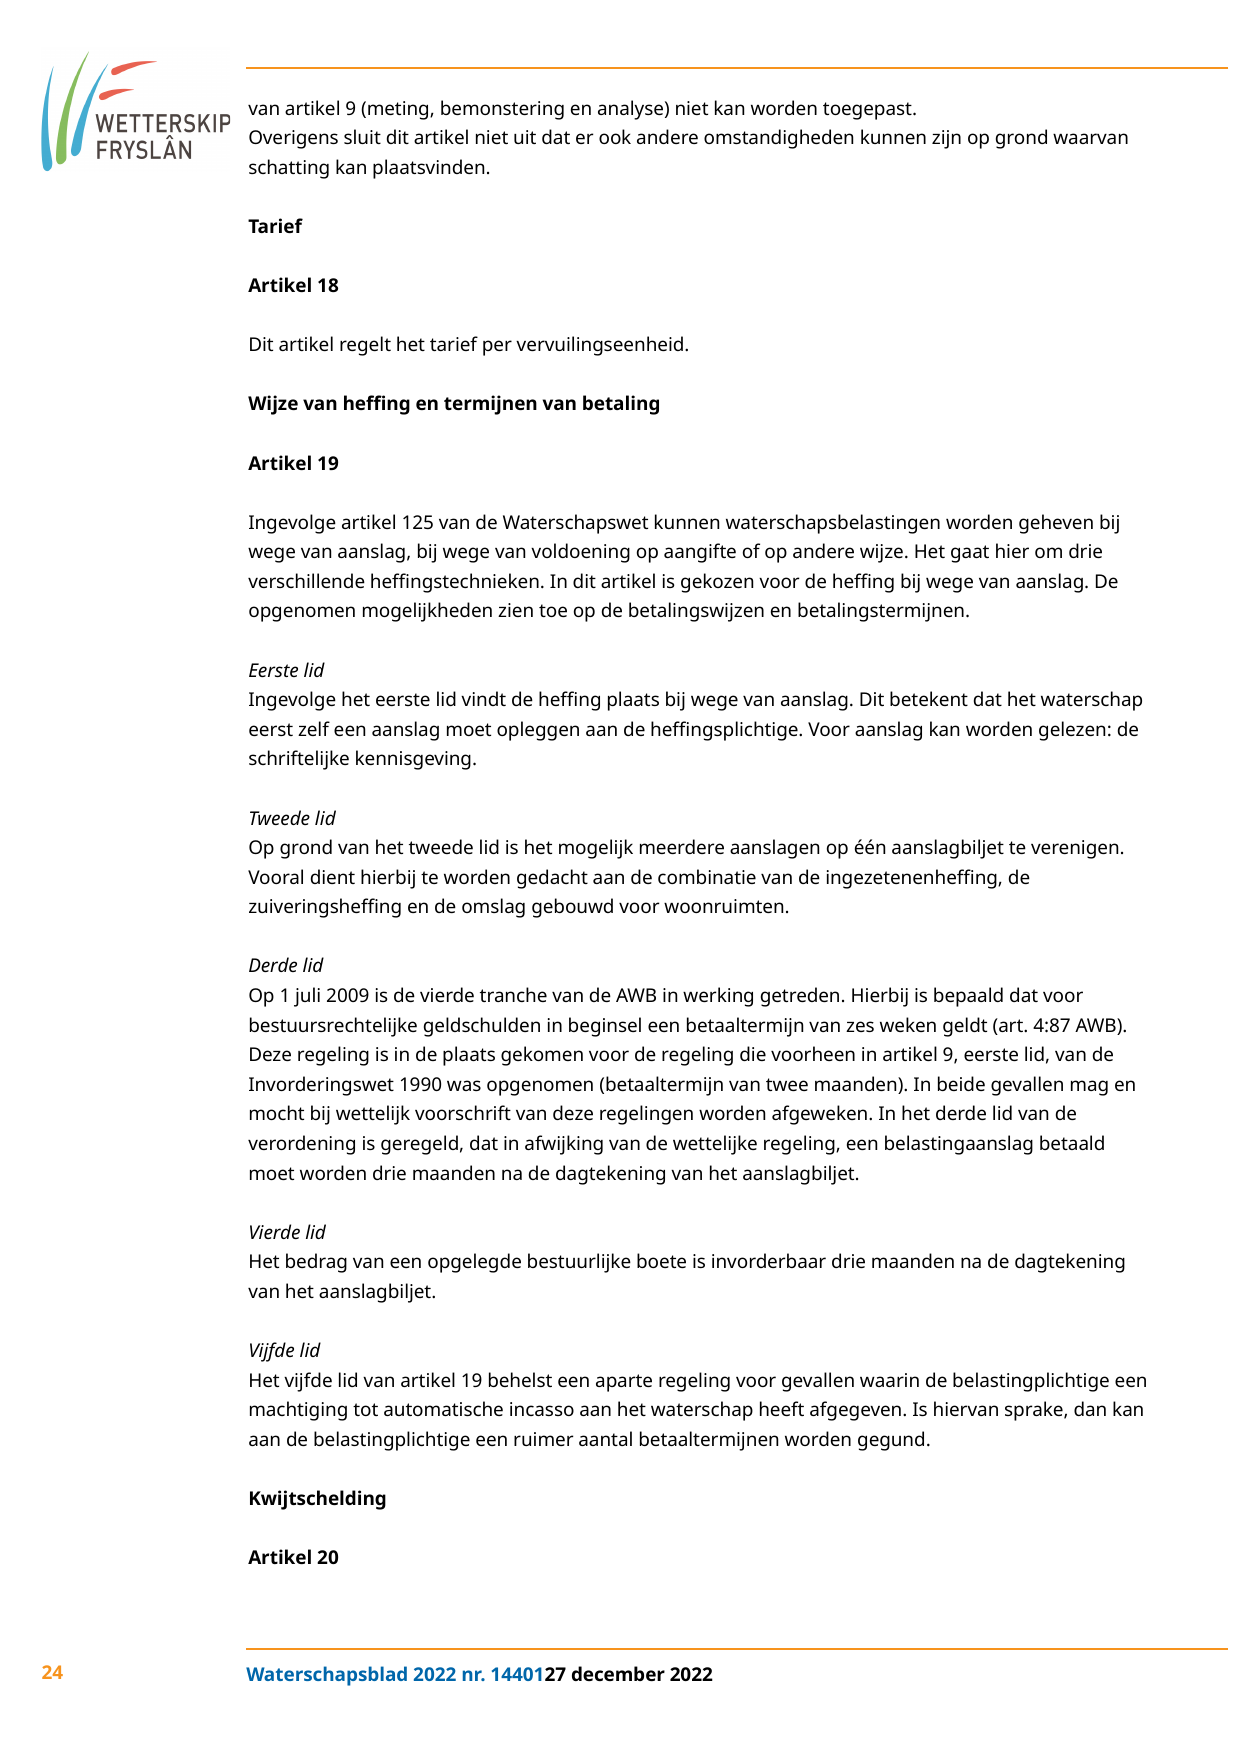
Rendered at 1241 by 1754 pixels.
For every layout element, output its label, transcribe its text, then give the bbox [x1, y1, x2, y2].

text Tweede lid [248, 805, 1152, 831]
text Op grond van het tweede lid is het mogelijk meerdere aanslagen op één aanslagbiljet te verenigen. Vooral dient hierbij te worden gedacht aan de combinatie van de ingezetenenheffing, de zuiveringsheffing en de omslag gebouwd voor woonruimten. [248, 834, 1152, 919]
text Artikel 20 [248, 1544, 1152, 1570]
text van artikel 9 (meting, bemonstering en analyse) niet kan worden toegepast. [248, 95, 1152, 121]
text Vierde lid [248, 1219, 1152, 1245]
text Ingevolge het eerste lid vindt de heffing plaats bij wege van aanslag. Dit betekent dat het waterschap eerst zelf een aanslag moet opleggen aan de heffingsplichtige. Voor aanslag kan worden gelezen: de schriftelijke kennisgeving. [248, 686, 1152, 771]
text Ingevolge artikel 125 van de Waterschapswet kunnen waterschapsbelastingen worden geheven bij wege van aanslag, bij wege van voldoening op aangifte of op andere wijze. Het gaat hier om drie verschillende heffingstechnieken. In dit artikel is gekozen voor de heffing bij wege van aanslag. De opgenomen mogelijkheden zien toe op de betalingswijzen en betalingstermijnen. [248, 509, 1152, 623]
text Kwijtschelding [248, 1485, 1152, 1511]
text Derde lid [248, 953, 1152, 978]
text Vijfde lid [248, 1337, 1152, 1363]
text Het vijfde lid van artikel 19 behelst een aparte regeling voor gevallen waarin de belastingplichtige een machtiging tot automatische incasso aan het waterschap heeft afgegeven. Is hiervan sprake, dan kan aan de belastingplichtige een ruimer aantal betaaltermijnen worden gegund. [248, 1367, 1152, 1452]
text Dit artikel regelt het tarief per vervuilingseenheid. [248, 331, 1152, 357]
picture [41, 47, 231, 172]
text Wijze van heffing en termijnen van betaling [248, 391, 1152, 416]
text Artikel 19 [248, 450, 1152, 476]
text Het bedrag van een opgelegde bestuurlijke boete is invorderbaar drie maanden na de dagtekening van het aanslagbiljet. [248, 1248, 1152, 1304]
text Tarief [248, 213, 1152, 239]
text Op 1 juli 2009 is de vierde tranche van de AWB in werking getreden. Hierbij is bepaald dat voor bestuursrechtelijke geldschulden in beginsel een betaaltermijn van zes weken geldt (art. 4:87 AWB). Deze regeling is in de plaats gekomen voor de regeling die voorheen in artikel 9, eerste lid, van de Invorderingswet 1990 was opgenomen (betaaltermijn van twee maanden). In beide gevallen mag en mocht bij wettelijk voorschrift van deze regelingen worden afgeweken. In het derde lid van de verordening is geregeld, dat in afwijking van de wettelijke regeling, een belastingaanslag betaald moet worden drie maanden na de dagtekening van het aanslagbiljet. [248, 982, 1152, 1186]
text Artikel 18 [248, 272, 1152, 298]
text Eerste lid [248, 657, 1152, 683]
text Overigens sluit dit artikel niet uit dat er ook andere omstandigheden kunnen zijn op grond waarvan schatting kan plaatsvinden. [248, 124, 1152, 180]
